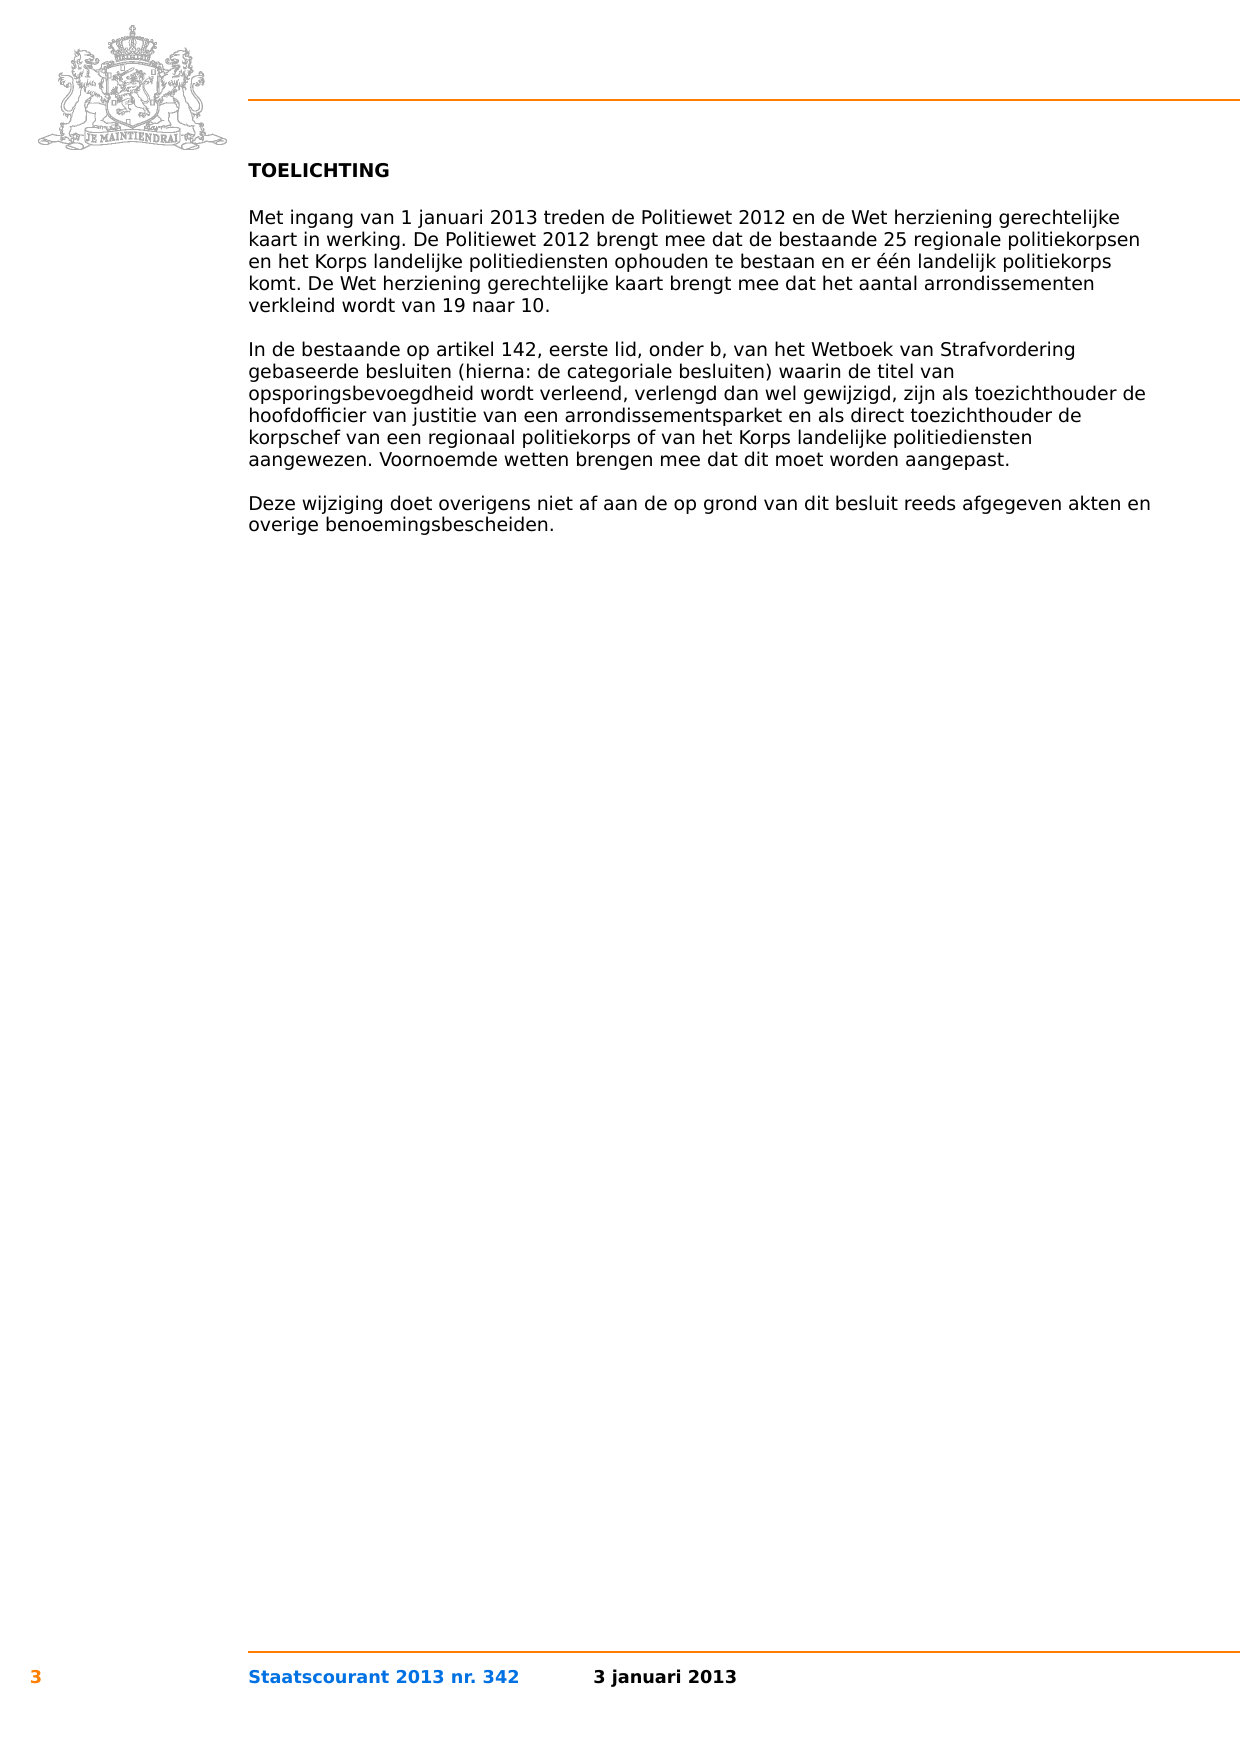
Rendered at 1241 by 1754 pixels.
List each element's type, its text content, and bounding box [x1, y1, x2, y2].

text Met ingang van 1 januari 2013 treden de Politiewet 2012 en de Wet herziening gerechtelijke kaart in werking. De Politiewet 2012 brengt mee dat de bestaande 25 regionale politiekorpsen en het Korps landelijke politiediensten ophouden te bestaan en er één landelijk politiekorps komt. De Wet herziening gerechtelijke kaart brengt mee dat het aantal arrondissementen verkleind wordt van 19 naar 10. [248, 207, 1163, 317]
text Deze wijziging doet overigens niet af aan de op grond van dit besluit reeds afgegeven akten en overige benoemingsbescheiden. [248, 492, 1163, 536]
picture [38, 25, 227, 150]
subtitle TOELICHTING [248, 160, 1163, 182]
text In de bestaande op artikel 142, eerste lid, onder b, van het Wetboek van Strafvordering gebaseerde besluiten (hierna: de categoriale besluiten) waarin de titel van opsporingsbevoegdheid wordt verleend, verlengd dan wel gewijzigd, zijn als toezichthouder de hoofdofficier van justitie van een arrondissementsparket en als direct toezichthouder de korpschef van een regionaal politiekorps of van het Korps landelijke politiediensten aangewezen. Voornoemde wetten brengen mee dat dit moet worden aangepast. [248, 339, 1163, 471]
